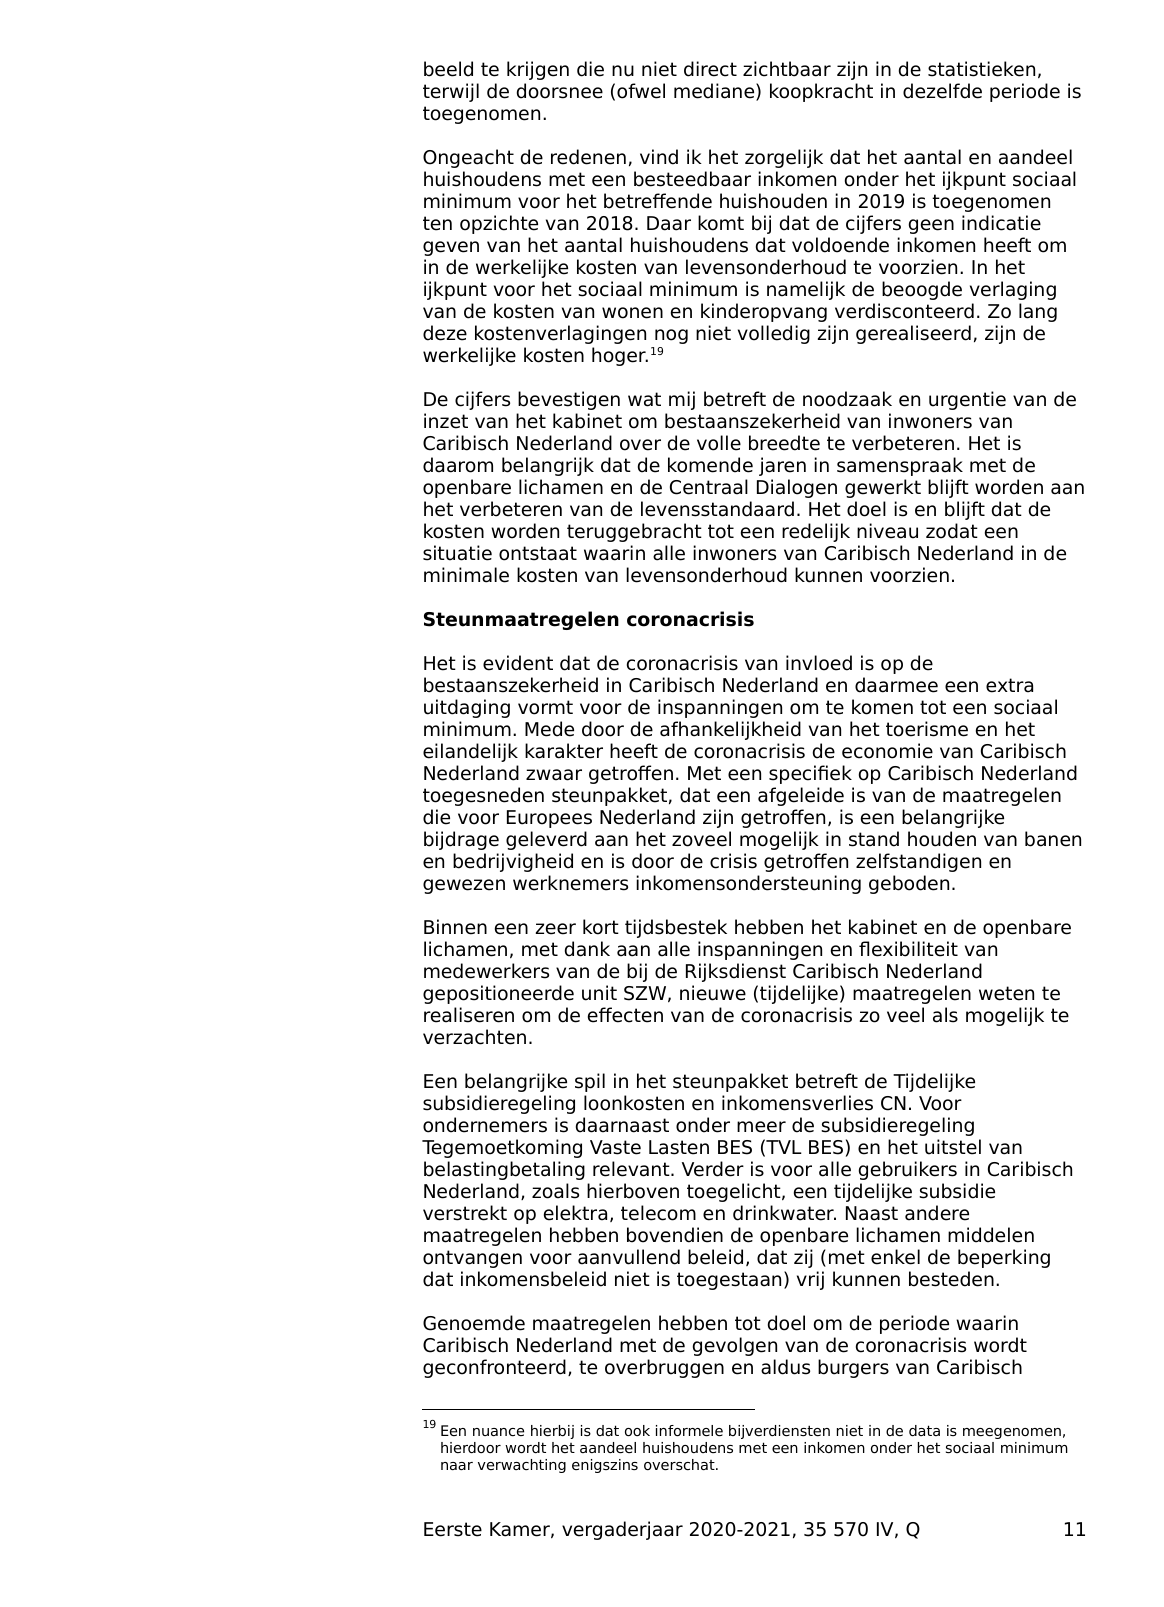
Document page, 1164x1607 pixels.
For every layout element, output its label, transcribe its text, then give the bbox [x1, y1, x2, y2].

text Het is evident dat de coronacrisis van invloed is op de bestaanszekerheid in Caribisch Nederland en daarmee een extra uitdaging vormt voor de inspanningen om te komen tot een sociaal minimum. Mede door de afhankelijkheid van het toerisme en het eilandelijk karakter heeft de coronacrisis de economie van Caribisch Nederland zwaar getroffen. Met een specifiek op Caribisch Nederland toegesneden steunpakket, dat een afgeleide is van de maatregelen die voor Europees Nederland zijn getroffen, is een belangrijke bijdrage geleverd aan het zoveel mogelijk in stand houden van banen en bedrijvigheid en is door de crisis getroffen zelfstandigen en gewezen werknemers inkomensondersteuning geboden. [422, 653, 1087, 895]
text Genoemde maatregelen hebben tot doel om de periode waarin Caribisch Nederland met de gevolgen van de coronacrisis wordt geconfronteerd, te overbruggen en aldus burgers van Caribisch [422, 1313, 1087, 1379]
subtitle Steunmaatregelen coronacrisis [422, 609, 1087, 631]
text beeld te krijgen die nu niet direct zichtbaar zijn in de statistieken, terwijl de doorsnee (ofwel mediane) koopkracht in dezelfde periode is toegenomen. [422, 59, 1087, 125]
text De cijfers bevestigen wat mij betreft de noodzaak en urgentie van de inzet van het kabinet om bestaanszekerheid van inwoners van Caribisch Nederland over de volle breedte te verbeteren. Het is daarom belangrijk dat de komende jaren in samenspraak met de openbare lichamen en de Centraal Dialogen gewerkt blijft worden aan het verbeteren van de levensstandaard. Het doel is en blijft dat de kosten worden teruggebracht tot een redelijk niveau zodat een situatie ontstaat waarin alle inwoners van Caribisch Nederland in de minimale kosten van levensonderhoud kunnen voorzien. [422, 389, 1087, 587]
text Een nuance hierbij is dat ook informele bijverdiensten niet in de data is meegenomen, hierdoor wordt het aandeel huishoudens met een inkomen onder het sociaal minimum naar verwachting enigszins overschat. [422, 1418, 1087, 1474]
text Binnen een zeer kort tijdsbestek hebben het kabinet en de openbare lichamen, met dank aan alle inspanningen en flexibiliteit van medewerkers van de bij de Rijksdienst Caribisch Nederland gepositioneerde unit SZW, nieuwe (tijdelijke) maatregelen weten te realiseren om de effecten van de coronacrisis zo veel als mogelijk te verzachten. [422, 917, 1087, 1049]
text Ongeacht de redenen, vind ik het zorgelijk dat het aantal en aandeel huishoudens met een besteedbaar inkomen onder het ijkpunt sociaal minimum voor het betreffende huishouden in 2019 is toegenomen ten opzichte van 2018. Daar komt bij dat de cijfers geen indicatie geven van het aantal huishoudens dat voldoende inkomen heeft om in de werkelijke kosten van levensonderhoud te voorzien. In het ijkpunt voor het sociaal minimum is namelijk de beoogde verlaging van de kosten van wonen en kinderopvang verdisconteerd. Zo lang deze kostenverlagingen nog niet volledig zijn gerealiseerd, zijn de werkelijke kosten hoger. [422, 147, 1087, 367]
text Een belangrijke spil in het steunpakket betreft de Tijdelijke subsidieregeling loonkosten en inkomensverlies CN. Voor ondernemers is daarnaast onder meer de subsidieregeling Tegemoetkoming Vaste Lasten BES (TVL BES) en het uitstel van belastingbetaling relevant. Verder is voor alle gebruikers in Caribisch Nederland, zoals hierboven toegelicht, een tijdelijke subsidie verstrekt op elektra, telecom en drinkwater. Naast andere maatregelen hebben bovendien de openbare lichamen middelen ontvangen voor aanvullend beleid, dat zij (met enkel de beperking dat inkomensbeleid niet is toegestaan) vrij kunnen besteden. [422, 1071, 1087, 1291]
